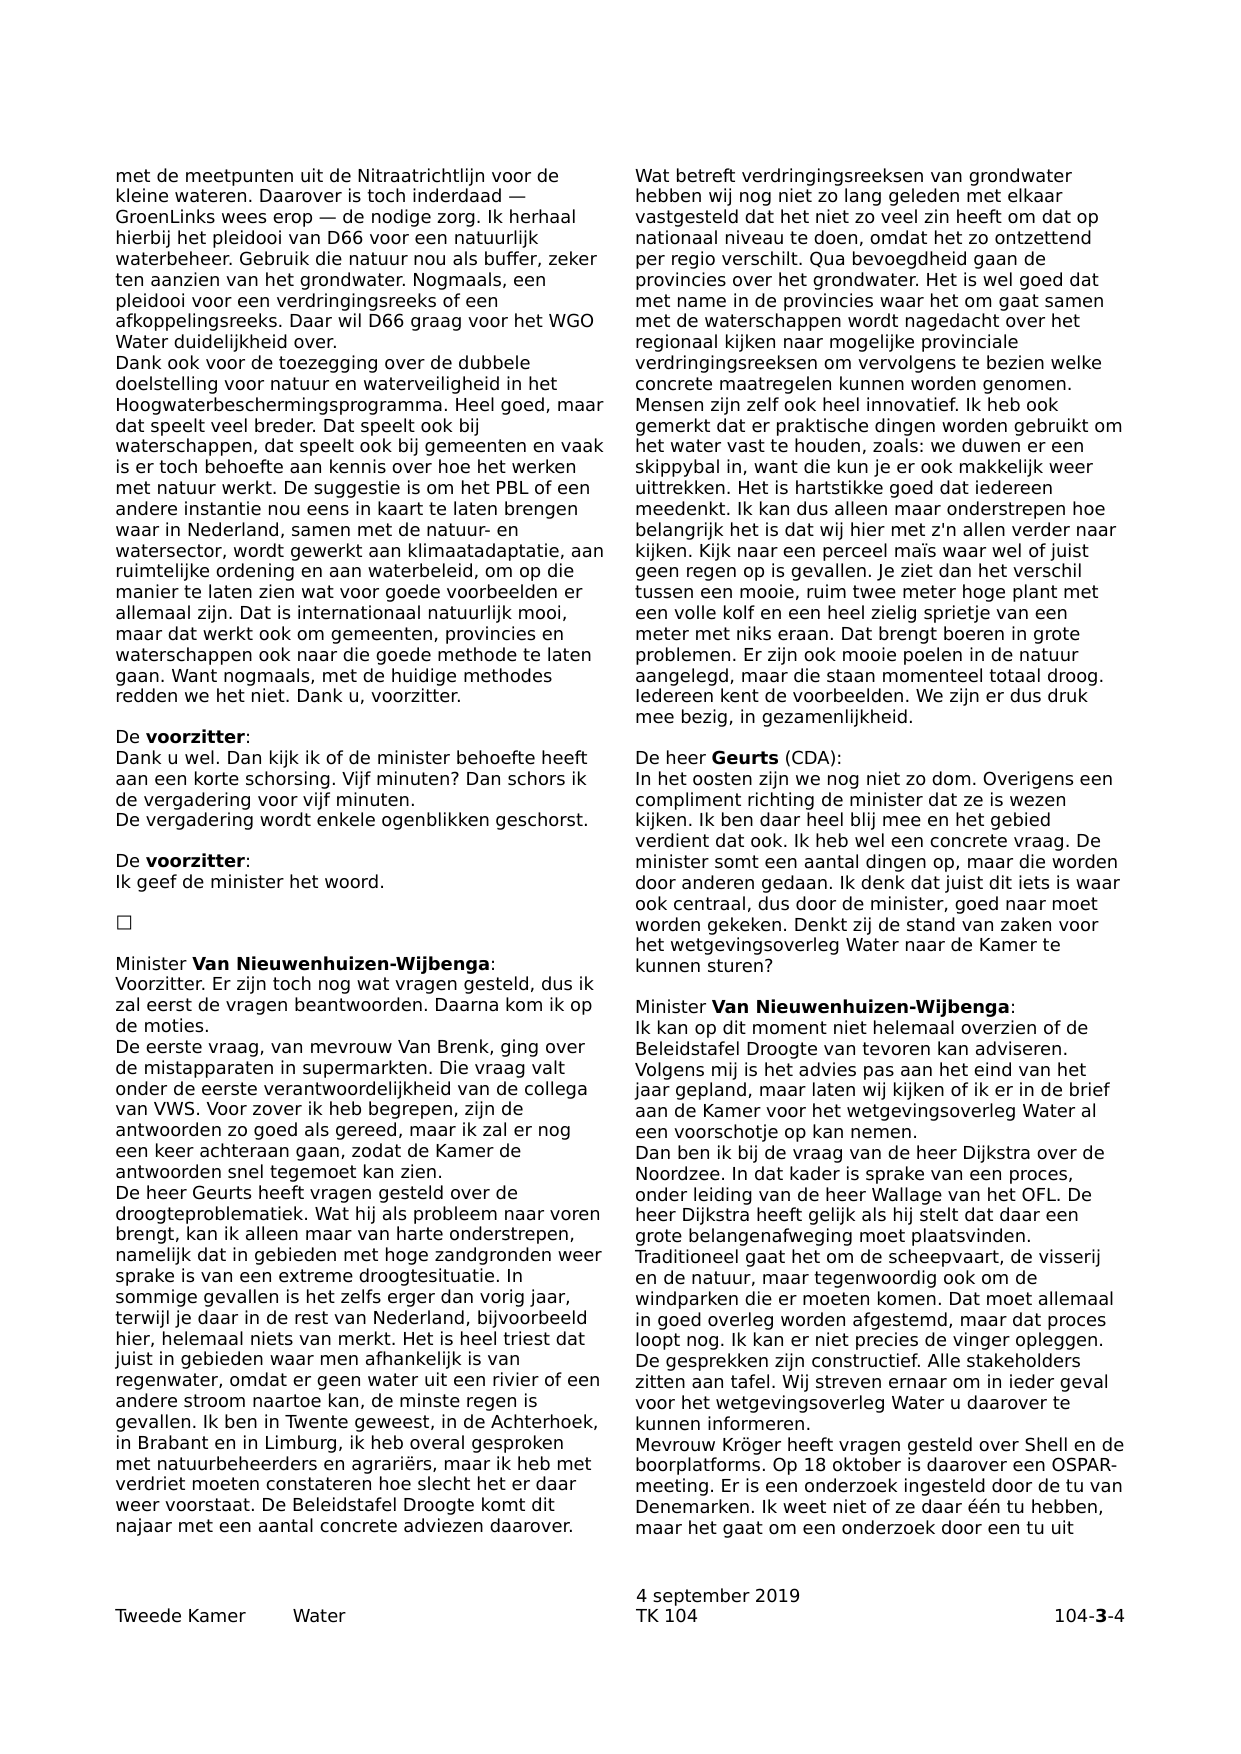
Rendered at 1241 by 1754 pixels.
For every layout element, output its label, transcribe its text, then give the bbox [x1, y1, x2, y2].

text Mevrouw Kröger heeft vragen gesteld over Shell en de boorplatforms. Op 18 oktober is daarover een OSPAR-meeting. Er is een onderzoek ingesteld door de tu van Denemarken. Ik weet niet of ze daar één tu hebben, maar het gaat om een onderzoek door een tu uit [635, 1434, 1125, 1538]
text Minister Van Nieuwenhuizen-Wijbenga: [635, 997, 1125, 1018]
text De voorzitter: [115, 727, 605, 748]
text Voorzitter. Er zijn toch nog wat vragen gesteld, dus ik zal eerst de vragen beantwoorden. Daarna kom ik op de moties. [115, 974, 605, 1037]
text De heer Geurts heeft vragen gesteld over de droogteproblematiek. Wat hij als probleem naar voren brengt, kan ik alleen maar van harte onderstrepen, namelijk dat in gebieden met hoge zandgronden weer sprake is van een extreme droogtesituatie. In sommige gevallen is het zelfs erger dan vorig jaar, terwijl je daar in de rest van Nederland, bijvoorbeeld hier, helemaal niets van merkt. Het is heel triest dat juist in gebieden waar men afhankelijk is van regenwater, omdat er geen water uit een rivier of een andere stroom naartoe kan, de minste regen is gevallen. Ik ben in Twente geweest, in de Achterhoek, in Brabant en in Limburg, ik heb overal gesproken met natuurbeheerders en agrariërs, maar ik heb met verdriet moeten constateren hoe slecht het er daar weer voorstaat. De Beleidstafel Droogte komt dit najaar met een aantal concrete adviezen daarover. [115, 1182, 605, 1537]
text De voorzitter: [115, 851, 605, 872]
text Ik geef de minister het woord. [115, 872, 605, 893]
text Dank ook voor de toezegging over de dubbele doelstelling voor natuur en waterveiligheid in het Hoogwaterbeschermingsprogramma. Heel goed, maar dat speelt veel breder. Dat speelt ook bij waterschappen, dat speelt ook bij gemeenten en vaak is er toch behoefte aan kennis over hoe het werken met natuur werkt. De suggestie is om het PBL of een andere instantie nou eens in kaart te laten brengen waar in Nederland, samen met de natuur- en watersector, wordt gewerkt aan klimaatadaptatie, aan ruimtelijke ordening en aan waterbeleid, om op die manier te laten zien wat voor goede voorbeelden er allemaal zijn. Dat is internationaal natuurlijk mooi, maar dat werkt ook om gemeenten, provincies en waterschappen ook naar die goede methode te laten gaan. Want nogmaals, met de huidige methodes redden we het niet. Dank u, voorzitter. [115, 353, 605, 707]
text Wat betreft verdringingsreeksen van grondwater hebben wij nog niet zo lang geleden met elkaar vastgesteld dat het niet zo veel zin heeft om dat op nationaal niveau te doen, omdat het zo ontzettend per regio verschilt. Qua bevoegdheid gaan de provincies over het grondwater. Het is wel goed dat met name in de provincies waar het om gaat samen met de waterschappen wordt nagedacht over het regionaal kijken naar mogelijke provinciale verdringingsreeksen om vervolgens te bezien welke concrete maatregelen kunnen worden genomen. [635, 165, 1125, 394]
text Dank u wel. Dan kijk ik of de minister behoefte heeft aan een korte schorsing. Vijf minuten? Dan schors ik de vergadering voor vijf minuten. [115, 748, 605, 810]
text Minister Van Nieuwenhuizen-Wijbenga: [115, 953, 605, 974]
text De eerste vraag, van mevrouw Van Brenk, ging over de mistapparaten in supermarkten. Die vraag valt onder de eerste verantwoordelijkheid van de collega van VWS. Voor zover ik heb begrepen, zijn de antwoorden zo goed als gereed, maar ik zal er nog een keer achteraan gaan, zodat de Kamer de antwoorden snel tegemoet kan zien. [115, 1037, 605, 1182]
text De heer Geurts (CDA): [635, 748, 1125, 768]
text De vergadering wordt enkele ogenblikken geschorst. [115, 810, 605, 831]
text Mensen zijn zelf ook heel innovatief. Ik heb ook gemerkt dat er praktische dingen worden gebruikt om het water vast te houden, zoals: we duwen er een skippybal in, want die kun je er ook makkelijk weer uittrekken. Het is hartstikke goed dat iedereen meedenkt. Ik kan dus alleen maar onderstrepen hoe belangrijk het is dat wij hier met z'n allen verder naar kijken. Kijk naar een perceel maïs waar wel of juist geen regen op is gevallen. Je ziet dan het verschil tussen een mooie, ruim twee meter hoge plant met een volle kolf en een heel zielig sprietje van een meter met niks eraan. Dat brengt boeren in grote problemen. Er zijn ook mooie poelen in de natuur aangelegd, maar die staan momenteel totaal droog. Iedereen kent de voorbeelden. We zijn er dus druk mee bezig, in gezamenlijkheid. [635, 394, 1125, 728]
text met de meetpunten uit de Nitraatrichtlijn voor de kleine wateren. Daarover is toch inderdaad — GroenLinks wees erop — de nodige zorg. Ik herhaal hierbij het pleidooi van D66 voor een natuurlijk waterbeheer. Gebruik die natuur nou als buffer, zeker ten aanzien van het grondwater. Nogmaals, een pleidooi voor een verdringingsreeks of een afkoppelingsreeks. Daar wil D66 graag voor het WGO Water duidelijkheid over. [115, 165, 605, 353]
text ⬜ [115, 913, 605, 933]
text In het oosten zijn we nog niet zo dom. Overigens een compliment richting de minister dat ze is wezen kijken. Ik ben daar heel blij mee en het gebied verdient dat ook. Ik heb wel een concrete vraag. De minister somt een aantal dingen op, maar die worden door anderen gedaan. Ik denk dat juist dit iets is waar ook centraal, dus door de minister, goed naar moet worden gekeken. Denkt zij de stand van zaken voor het wetgevingsoverleg Water naar de Kamer te kunnen sturen? [635, 768, 1125, 977]
text Ik kan op dit moment niet helemaal overzien of de Beleidstafel Droogte van tevoren kan adviseren. Volgens mij is het advies pas aan het eind van het jaar gepland, maar laten wij kijken of ik er in de brief aan de Kamer voor het wetgevingsoverleg Water al een voorschotje op kan nemen. [635, 1018, 1125, 1143]
text Dan ben ik bij de vraag van de heer Dijkstra over de Noordzee. In dat kader is sprake van een proces, onder leiding van de heer Wallage van het OFL. De heer Dijkstra heeft gelijk als hij stelt dat daar een grote belangenafweging moet plaatsvinden. Traditioneel gaat het om de scheepvaart, de visserij en de natuur, maar tegenwoordig ook om de windparken die er moeten komen. Dat moet allemaal in goed overleg worden afgestemd, maar dat proces loopt nog. Ik kan er niet precies de vinger opleggen. De gesprekken zijn constructief. Alle stakeholders zitten aan tafel. Wij streven ernaar om in ieder geval voor het wetgevingsoverleg Water u daarover te kunnen informeren. [635, 1143, 1125, 1434]
